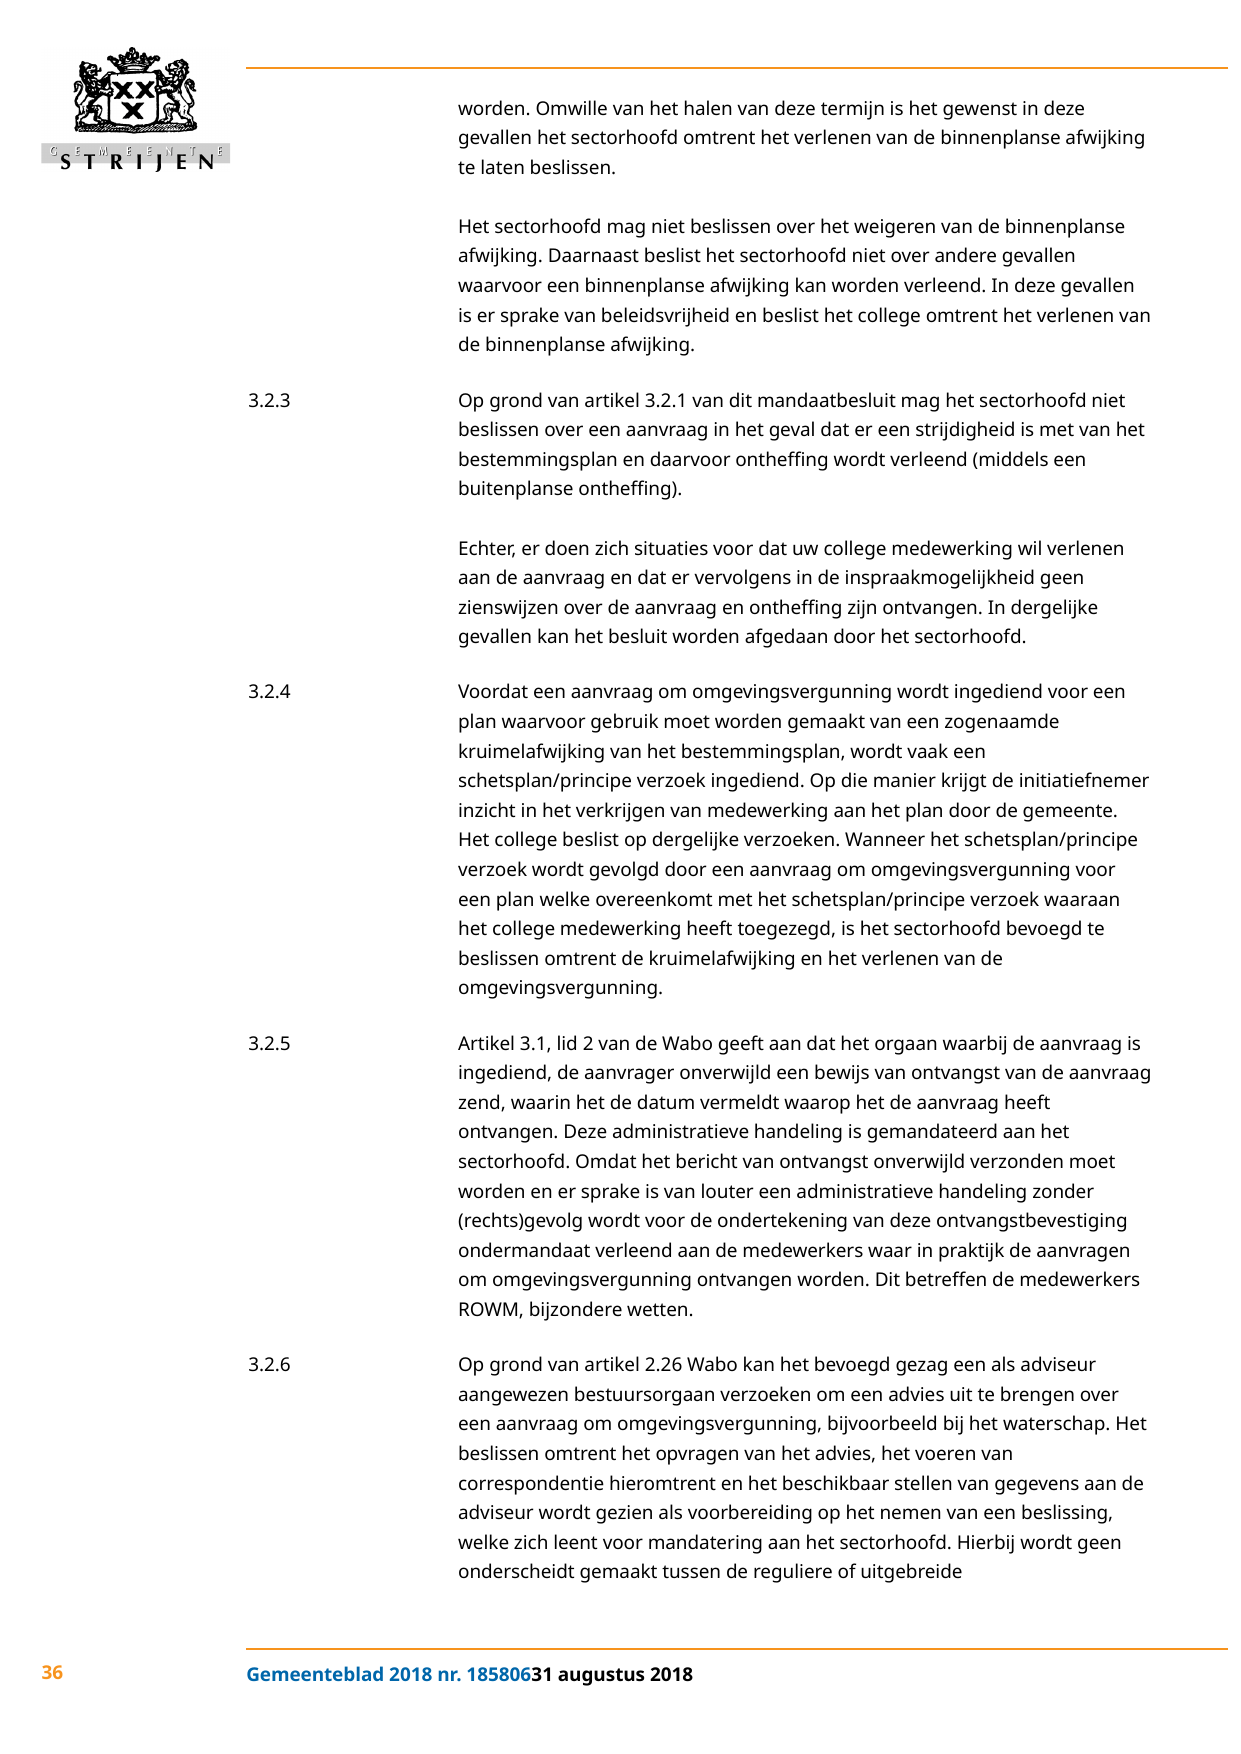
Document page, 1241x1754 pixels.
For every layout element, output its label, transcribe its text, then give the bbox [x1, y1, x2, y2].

table_cell 3.2.4 [248, 679, 458, 1030]
picture [41, 47, 231, 172]
table_cell Voordat een aanvraag om omgevingsvergunning wordt ingediend voor een plan waarvoor gebruik moet worden gemaakt van een zogenaamde kruimelafwijking van het bestemmingsplan, wordt vaak een schetsplan/principe verzoek ingediend. Op die manier krijgt de initiatiefnemer inzicht in het verkrijgen van medewerking aan het plan door de gemeente. Het college beslist op dergelijke verzoeken. Wanneer het schetsplan/principe verzoek wordt gevolgd door een aanvraag om omgevingsvergunning voor een plan welke overeenkomt met het schetsplan/principe verzoek waaraan het college medewerking heeft toegezegd, is het sectorhoofd bevoegd te beslissen omtrent de kruimelafwijking en het verlenen van de omgevingsvergunning. [458, 679, 1152, 1030]
table_cell 3.2.6 [248, 1351, 458, 1584]
table_cell Op grond van artikel 2.26 Wabo kan het bevoegd gezag een als adviseur aangewezen bestuursorgaan verzoeken om een advies uit te brengen over een aanvraag om omgevingsvergunning, bijvoorbeeld bij het waterschap. Het beslissen omtrent het opvragen van het advies, het voeren van correspondentie hieromtrent en het beschikbaar stellen van gegevens aan de adviseur wordt gezien als voorbereiding op het nemen van een beslissing, welke zich leent voor mandatering aan het sectorhoofd. Hierbij wordt geen onderscheidt gemaakt tussen de reguliere of uitgebreide [458, 1351, 1152, 1584]
table_cell [248, 95, 458, 387]
table_cell 3.2.3 [248, 387, 458, 679]
table_cell Op grond van artikel 3.2.1 van dit mandaatbesluit mag het sectorhoofd niet beslissen over een aanvraag in het geval dat er een strijdigheid is met van het bestemmingsplan en daarvoor ontheffing wordt verleend (middels een buitenplanse ontheffing). Echter, er doen zich situaties voor dat uw college medewerking wil verlenen aan de aanvraag en dat er vervolgens in de inspraakmogelijkheid geen zienswijzen over de aanvraag en ontheffing zijn ontvangen. In dergelijke gevallen kan het besluit worden afgedaan door het sectorhoofd. [458, 387, 1152, 679]
table_cell Artikel 3.1, lid 2 van de Wabo geeft aan dat het orgaan waarbij de aanvraag is ingediend, de aanvrager onverwijld een bewijs van ontvangst van de aanvraag zend, waarin het de datum vermeldt waarop het de aanvraag heeft ontvangen. Deze administratieve handeling is gemandateerd aan het sectorhoofd. Omdat het bericht van ontvangst onverwijld verzonden moet worden en er sprake is van louter een administratieve handeling zonder (rechts)gevolg wordt voor de ondertekening van deze ontvangstbevestiging ondermandaat verleend aan de medewerkers waar in praktijk de aanvragen om omgevingsvergunning ontvangen worden. Dit betreffen de medewerkers ROWM, bijzondere wetten. [458, 1030, 1152, 1351]
table_cell 3.2.5 [248, 1030, 458, 1351]
table_cell worden. Omwille van het halen van deze termijn is het gewenst in deze gevallen het sectorhoofd omtrent het verlenen van de binnenplanse afwijking te laten beslissen. Het sectorhoofd mag niet beslissen over het weigeren van de binnenplanse afwijking. Daarnaast beslist het sectorhoofd niet over andere gevallen waarvoor een binnenplanse afwijking kan worden verleend. In deze gevallen is er sprake van beleidsvrijheid en beslist het college omtrent het verlenen van de binnenplanse afwijking. [458, 95, 1152, 387]
